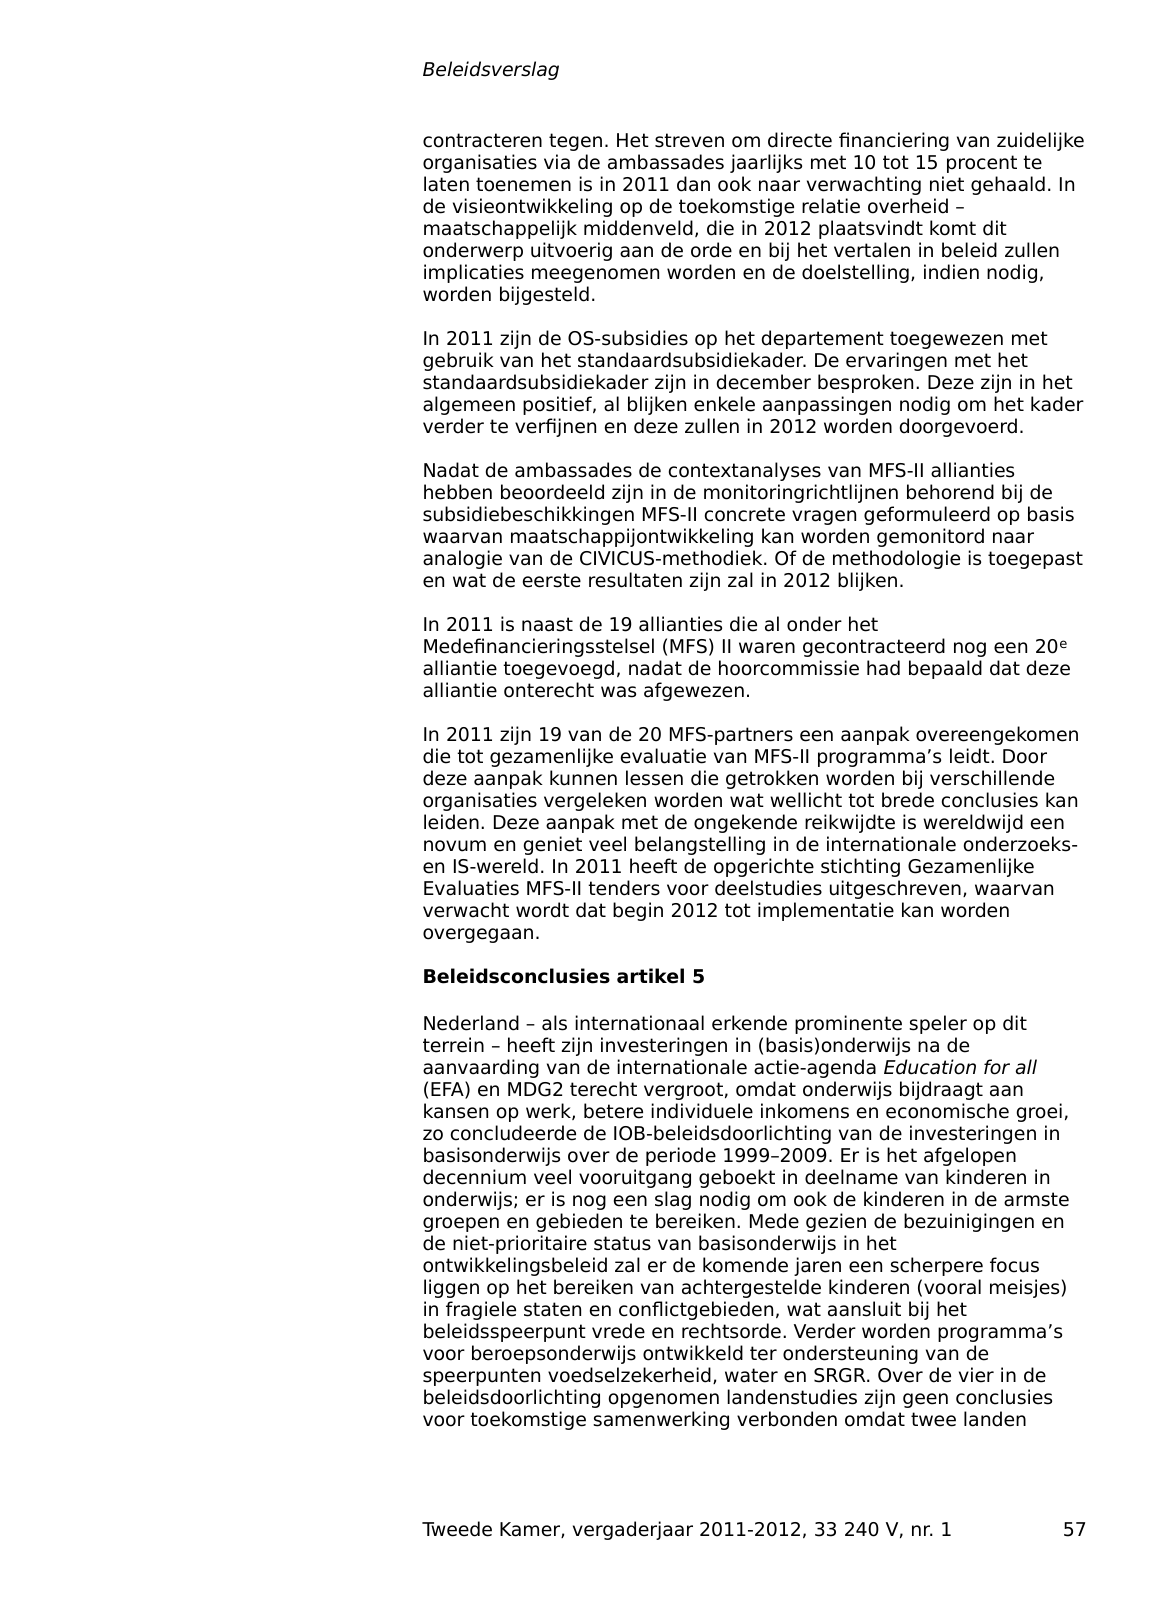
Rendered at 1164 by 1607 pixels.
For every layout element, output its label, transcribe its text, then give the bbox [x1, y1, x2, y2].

subtitle Beleidsconclusies artikel 5 [422, 966, 1087, 988]
text Nadat de ambassades de contextanalyses van MFS-II allianties hebben beoordeeld zijn in de monitoringrichtlijnen behorend bij de subsidiebeschikkingen MFS-II concrete vragen geformuleerd op basis waarvan maatschappijontwikkeling kan worden gemonitord naar analogie van de CIVICUS-methodiek. Of de methodologie is toegepast en wat de eerste resultaten zijn zal in 2012 blijken. [422, 460, 1087, 592]
text In 2011 zijn de OS-subsidies op het departement toegewezen met gebruik van het standaardsubsidiekader. De ervaringen met het standaardsubsidiekader zijn in december besproken. Deze zijn in het algemeen positief, al blijken enkele aanpassingen nodig om het kader verder te verfijnen en deze zullen in 2012 worden doorgevoerd. [422, 328, 1087, 438]
text contracteren tegen. Het streven om directe financiering van zuidelijke organisaties via de ambassades jaarlijks met 10 tot 15 procent te laten toenemen is in 2011 dan ook naar verwachting niet gehaald. In de visieontwikkeling op de toekomstige relatie overheid – maatschappelijk middenveld, die in 2012 plaatsvindt komt dit onderwerp uitvoerig aan de orde en bij het vertalen in beleid zullen implicaties meegenomen worden en de doelstelling, indien nodig, worden bijgesteld. [422, 130, 1087, 306]
text In 2011 zijn 19 van de 20 MFS-partners een aanpak overeengekomen die tot gezamenlijke evaluatie van MFS-II programma’s leidt. Door deze aanpak kunnen lessen die getrokken worden bij verschillende organisaties vergeleken worden wat wellicht tot brede conclusies kan leiden. Deze aanpak met de ongekende reikwijdte is wereldwijd een novum en geniet veel belangstelling in de internationale onderzoeks- en IS-wereld. In 2011 heeft de opgerichte stichting Gezamenlijke Evaluaties MFS-II tenders voor deelstudies uitgeschreven, waarvan verwacht wordt dat begin 2012 tot implementatie kan worden overgegaan. [422, 724, 1087, 944]
text Nederland – als internationaal erkende prominente speler op dit terrein – heeft zijn investeringen in (basis)onderwijs na de aanvaarding van de internationale actie-agenda Education for all (EFA) en MDG2 terecht vergroot, omdat onderwijs bijdraagt aan kansen op werk, betere individuele inkomens en economische groei, zo concludeerde de IOB-beleidsdoorlichting van de investeringen in basisonderwijs over de periode 1999–2009. Er is het afgelopen decennium veel vooruitgang geboekt in deelname van kinderen in onderwijs; er is nog een slag nodig om ook de kinderen in de armste groepen en gebieden te bereiken. Mede gezien de bezuinigingen en de niet-prioritaire status van basisonderwijs in het ontwikkelingsbeleid zal er de komende jaren een scherpere focus liggen op het bereiken van achtergestelde kinderen (vooral meisjes) in fragiele staten en conflictgebieden, wat aansluit bij het beleidsspeerpunt vrede en rechtsorde. Verder worden programma’s voor beroepsonderwijs ontwikkeld ter ondersteuning van de speerpunten voedselzekerheid, water en SRGR. Over de vier in de beleidsdoorlichting opgenomen landenstudies zijn geen conclusies voor toekomstige samenwerking verbonden omdat twee landen [422, 1013, 1087, 1431]
text In 2011 is naast de 19 allianties die al onder het Medefinancieringsstelsel (MFS) II waren gecontracteerd nog een 20e alliantie toegevoegd, nadat de hoorcommissie had bepaald dat deze alliantie onterecht was afgewezen. [422, 614, 1087, 702]
